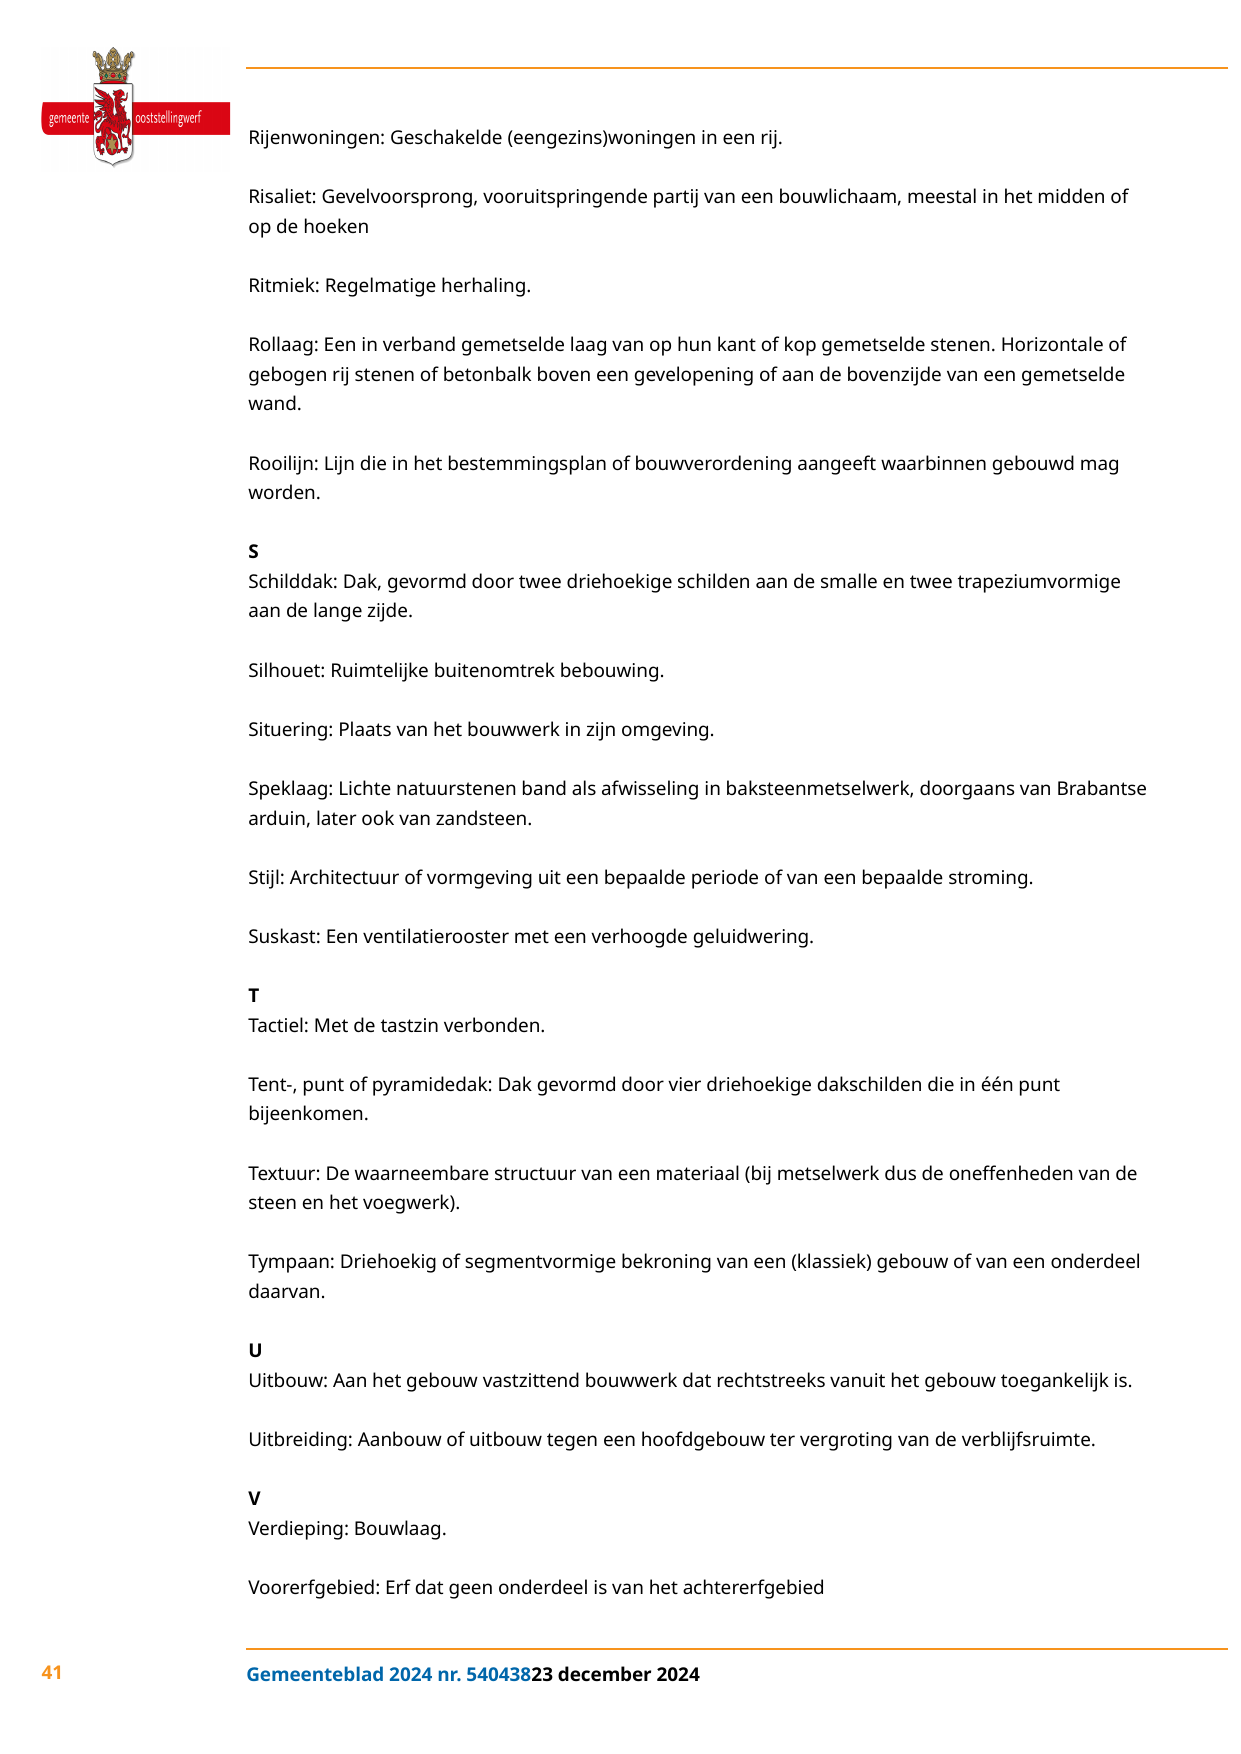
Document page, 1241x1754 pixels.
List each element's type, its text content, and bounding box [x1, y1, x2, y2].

text Rijenwoningen: Geschakelde (eengezins)woningen in een rij. [248, 124, 1152, 150]
text Uitbreiding: Aanbouw of uitbouw tegen een hoofdgebouw ter vergroting van de verblijfsruimte. [248, 1426, 1152, 1452]
picture [41, 47, 231, 172]
text U [248, 1337, 1152, 1363]
text Silhouet: Ruimtelijke buitenomtrek bebouwing. [248, 657, 1152, 683]
text Rollaag: Een in verband gemetselde laag van op hun kant of kop gemetselde stenen. Horizontale of gebogen rij stenen of betonbalk boven een gevelopening of aan de bovenzijde van een gemetselde wand. [248, 331, 1152, 416]
text Uitbouw: Aan het gebouw vastzittend bouwwerk dat rechtstreeks vanuit het gebouw toegankelijk is. [248, 1367, 1152, 1393]
text T [248, 982, 1152, 1008]
text Risaliet: Gevelvoorsprong, vooruitspringende partij van een bouwlichaam, meestal in het midden of op de hoeken [248, 183, 1152, 239]
text Tactiel: Met de tastzin verbonden. [248, 1012, 1152, 1038]
text V [248, 1485, 1152, 1511]
text Schilddak: Dak, gevormd door twee driehoekige schilden aan de smalle en twee trapeziumvormige aan de lange zijde. [248, 568, 1152, 623]
text Tent-, punt of pyramidedak: Dak gevormd door vier driehoekige dakschilden die in één punt bijeenkomen. [248, 1071, 1152, 1126]
text Verdieping: Bouwlaag. [248, 1515, 1152, 1541]
text Stijl: Architectuur of vormgeving uit een bepaalde periode of van een bepaalde stroming. [248, 864, 1152, 890]
text S [248, 538, 1152, 564]
text Speklaag: Lichte natuurstenen band als afwisseling in baksteenmetselwerk, doorgaans van Brabantse arduin, later ook van zandsteen. [248, 775, 1152, 831]
text Voorerfgebied: Erf dat geen onderdeel is van het achtererfgebied [248, 1574, 1152, 1600]
text Textuur: De waarneembare structuur van een materiaal (bij metselwerk dus de oneffenheden van de steen en het voegwerk). [248, 1160, 1152, 1215]
text Rooilijn: Lijn die in het bestemmingsplan of bouwverordening aangeeft waarbinnen gebouwd mag worden. [248, 450, 1152, 505]
text Ritmiek: Regelmatige herhaling. [248, 272, 1152, 298]
text Situering: Plaats van het bouwwerk in zijn omgeving. [248, 716, 1152, 742]
text Tympaan: Driehoekig of segmentvormige bekroning van een (klassiek) gebouw of van een onderdeel daarvan. [248, 1248, 1152, 1304]
text Suskast: Een ventilatierooster met een verhoogde geluidwering. [248, 923, 1152, 949]
